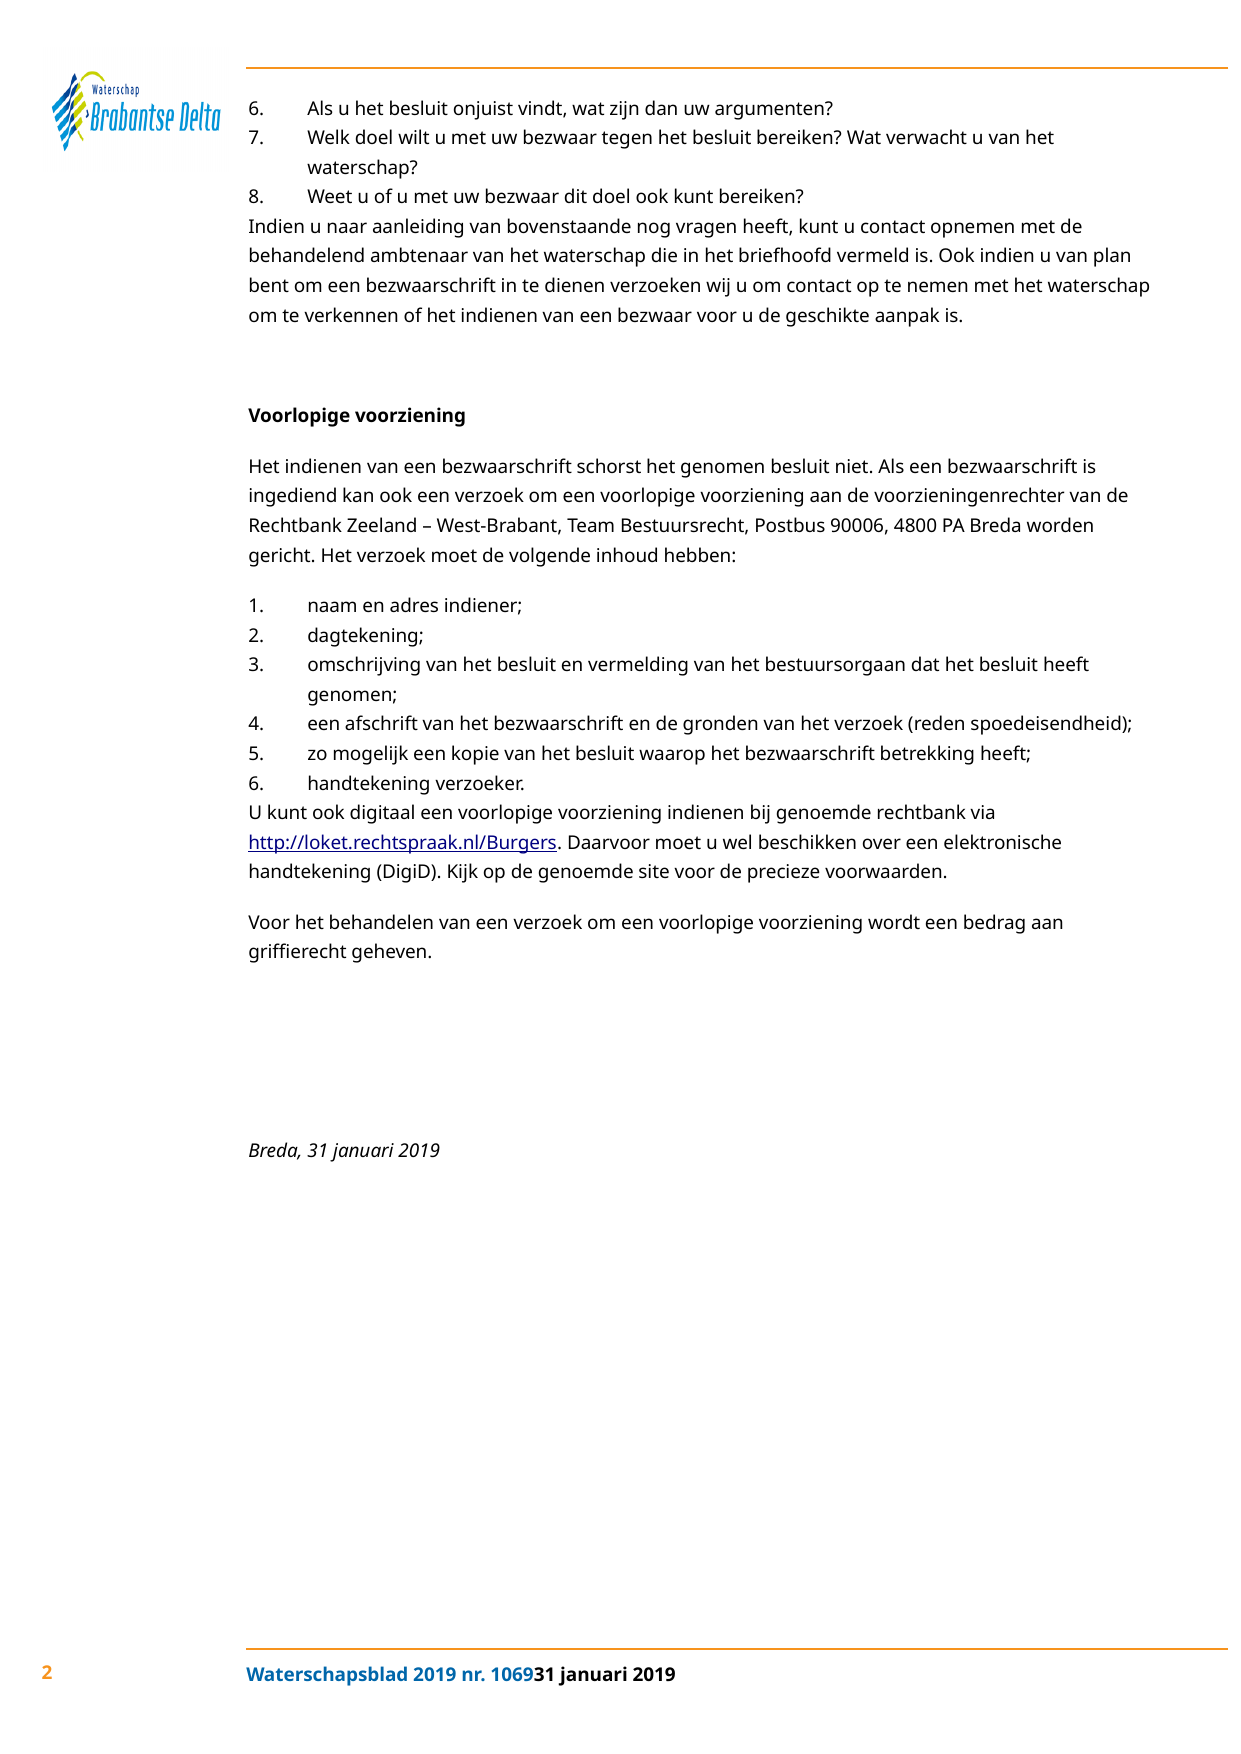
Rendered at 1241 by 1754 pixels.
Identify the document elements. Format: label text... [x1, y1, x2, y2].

list Als u het besluit onjuist vindt, wat zijn dan uw argumenten? [248, 95, 1152, 121]
picture [41, 47, 231, 172]
text Voor het behandelen van een verzoek om een voorlopige voorziening wordt een bedrag aan griffierecht geheven. [248, 909, 1152, 964]
text Het indienen van een bezwaarschrift schorst het genomen besluit niet. Als een bezwaarschrift is ingediend kan ook een verzoek om een voorlopige voorziening aan de voorzieningenrechter van de Rechtbank Zeeland – West-Brabant, Team Bestuursrecht, Postbus 90006, 4800 PA Breda worden gericht. Het verzoek moet de volgende inhoud hebben: [248, 453, 1152, 568]
list handtekening verzoeker. [248, 770, 1152, 796]
list omschrijving van het besluit en vermelding van het bestuursorgaan dat het besluit heeft genomen; [248, 651, 1152, 707]
list Welk doel wilt u met uw bezwaar tegen het besluit bereiken? Wat verwacht u van het waterschap? [248, 124, 1152, 180]
text Breda, 31 januari 2019 [248, 1138, 1152, 1163]
list een afschrift van het bezwaarschrift en de gronden van het verzoek (reden spoedeisendheid); [248, 711, 1152, 736]
text Voorlopige voorziening [248, 403, 1152, 428]
list Weet u of u met uw bezwaar dit doel ook kunt bereiken? [248, 183, 1152, 209]
list naam en adres indiener; [248, 592, 1152, 618]
list dagtekening; [248, 622, 1152, 648]
text U kunt ook digitaal een voorlopige voorziening indienen bij genoemde rechtbank via http://loket.rechtspraak.nl/Burgers. Daarvoor moet u wel beschikken over een elektronische handtekening (DigiD). Kijk op de genoemde site voor de precieze voorwaarden. [248, 799, 1152, 884]
list zo mogelijk een kopie van het besluit waarop het bezwaarschrift betrekking heeft; [248, 740, 1152, 766]
text Indien u naar aanleiding van bovenstaande nog vragen heeft, kunt u contact opnemen met de behandelend ambtenaar van het waterschap die in het briefhoofd vermeld is. Ook indien u van plan bent om een bezwaarschrift in te dienen verzoeken wij u om contact op te nemen met het waterschap om te verkennen of het indienen van een bezwaar voor u de geschikte aanpak is. [248, 213, 1152, 328]
